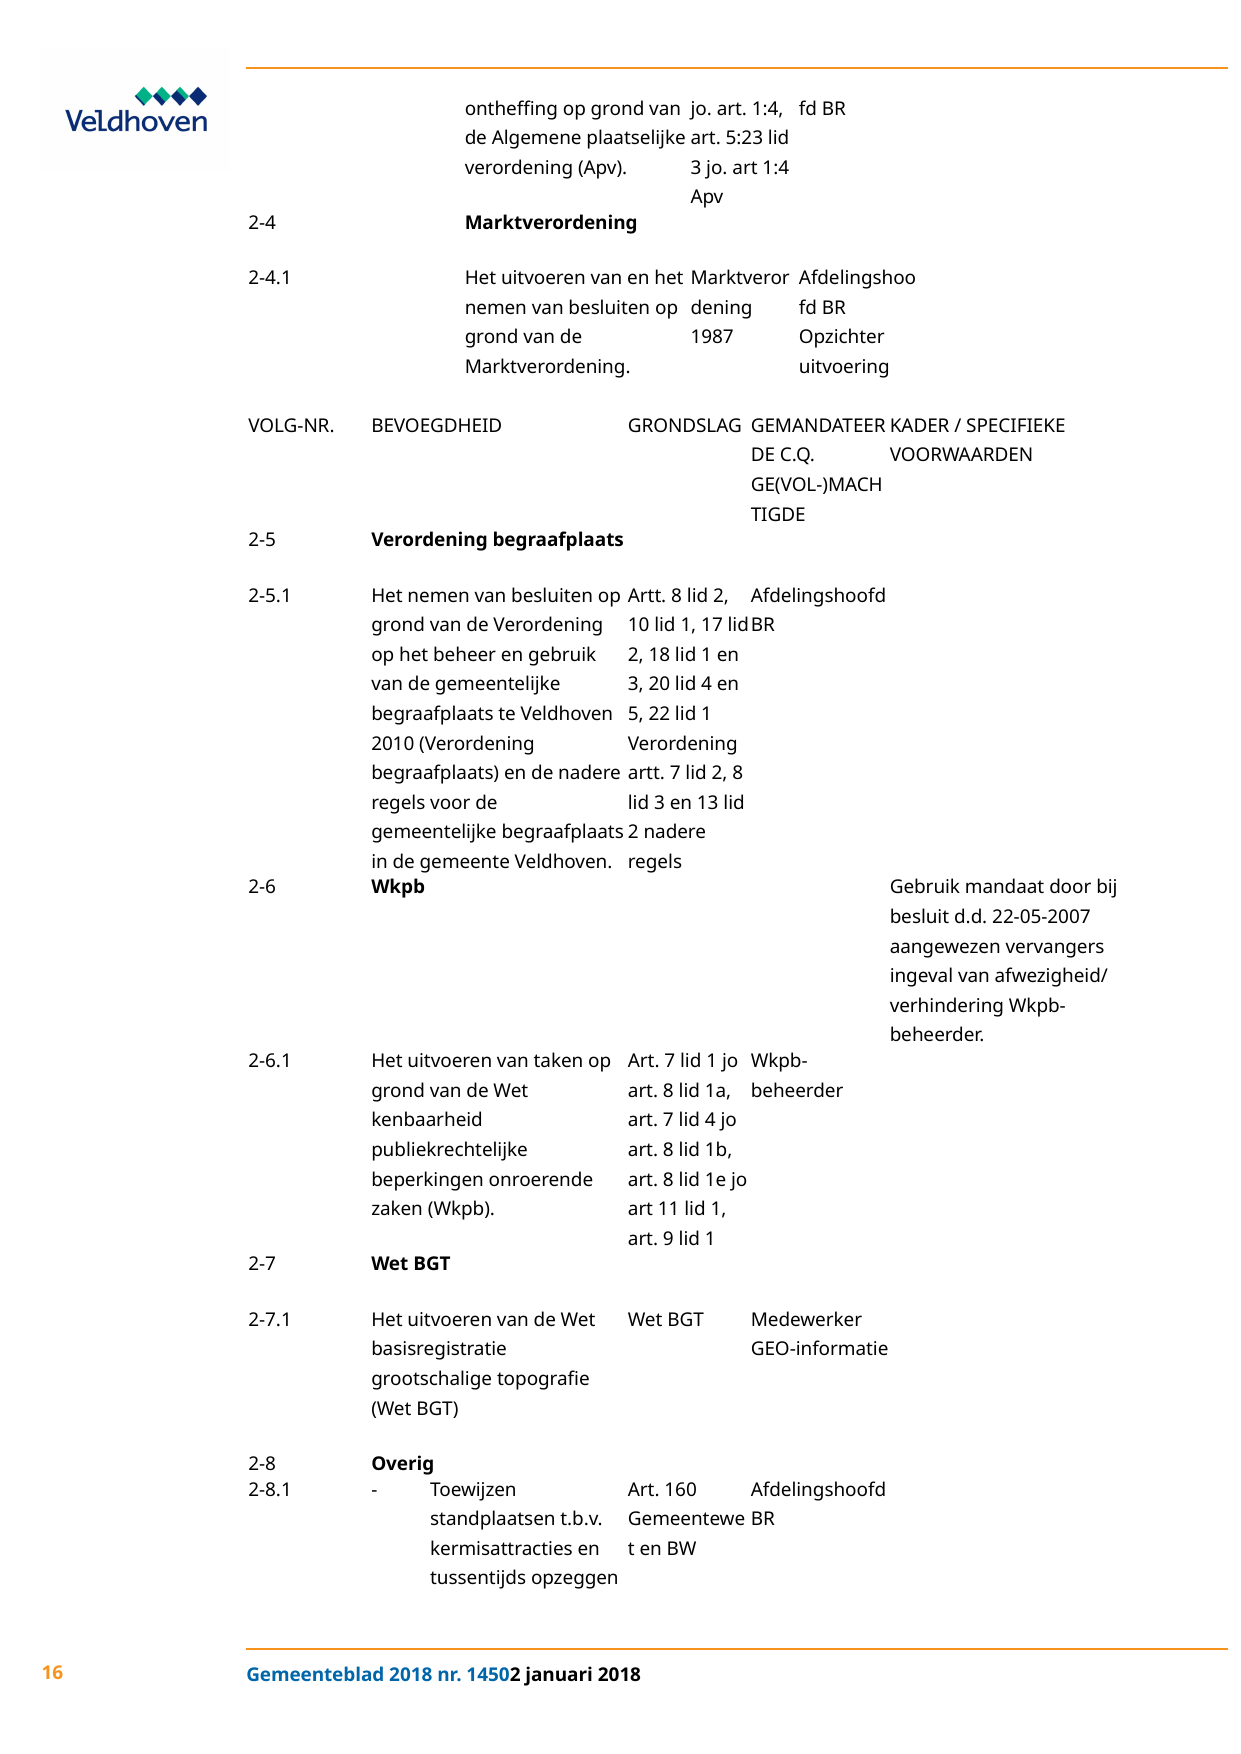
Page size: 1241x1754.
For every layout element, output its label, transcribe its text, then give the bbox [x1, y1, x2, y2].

table_cell Verordening begraafplaats [371, 526, 628, 582]
table_cell Gebruik mandaat door bij besluit d.d. 22-05-2007 aangewezen vervangers ingeval van afwezigheid/ verhindering Wkpb-beheerder. [890, 874, 1152, 1047]
table_cell Afdelingshoofd BR Opzichter uitvoering [799, 265, 921, 379]
table_cell [890, 1251, 1152, 1306]
table_cell fd BR [799, 95, 921, 209]
table_header GRONDSLAG [628, 412, 751, 526]
table_cell Het uitvoeren van taken op grond van de Wet kenbaarheid publiekrechtelijke beperkingen onroerende zaken (Wkpb). [371, 1048, 628, 1251]
table_cell 2-7 [248, 1251, 371, 1306]
table_cell Het nemen van besluiten op grond van de Verordening op het beheer en gebruik van de gemeentelijke begraafplaats te Veldhoven 2010 (Verordening begraafplaats) en de nadere regels voor de gemeentelijke begraafplaats in de gemeente Veldhoven. [371, 582, 628, 874]
table_header GEMANDATEERDE C.Q. GE(VOL-)MACHTIGDE [751, 412, 889, 526]
table_cell Afdelingshoofd BR [751, 1476, 889, 1590]
table_cell [690, 209, 1152, 264]
table_cell Art. 7 lid 1 jo art. 8 lid 1a, art. 7 lid 4 jo art. 8 lid 1b, art. 8 lid 1e jo art 11 lid 1, art. 9 lid 1 [628, 1048, 751, 1251]
table_cell [890, 582, 1152, 874]
table_cell 2-4 [248, 209, 464, 264]
table_cell Overig [371, 1450, 628, 1476]
table_cell [751, 1450, 889, 1476]
table_header BEVOEGDHEID [371, 412, 628, 526]
table_cell Wet BGT [371, 1251, 628, 1306]
table_cell ontheffing op grond van de Algemene plaatselijke verordening (Apv). [465, 95, 690, 209]
table_cell Art. 160 Gemeentewet en BW [628, 1476, 751, 1590]
table_cell [890, 1048, 1152, 1251]
table_cell Medewerker GEO-informatie [751, 1306, 889, 1450]
table_cell 2-5 [248, 526, 371, 582]
table_cell 2-5.1 [248, 582, 371, 874]
table_cell 2-7.1 [248, 1306, 371, 1450]
table_cell [628, 874, 889, 1047]
table_cell [890, 1306, 1152, 1450]
table_cell 2-8 [248, 1450, 371, 1476]
table_cell Wet BGT [628, 1306, 751, 1450]
table_cell [628, 526, 1152, 582]
table_cell Artt. 8 lid 2, 10 lid 1, 17 lid 2, 18 lid 1 en 3, 20 lid 4 en 5, 22 lid 1 Verordening artt. 7 lid 2, 8 lid 3 en 13 lid 2 nadere regels [628, 582, 751, 874]
table_cell Wkpb [371, 874, 628, 1047]
table_cell Marktverordening 1987 [690, 265, 799, 379]
picture [41, 47, 231, 172]
table_cell Marktverordening [465, 209, 690, 264]
table_cell 2-8.1 [248, 1476, 371, 1590]
table_cell [248, 95, 464, 209]
table_header KADER / SPECIFIEKE VOORWAARDEN [890, 412, 1152, 526]
table_cell [628, 1450, 751, 1476]
table_cell [890, 1450, 1152, 1476]
table_cell [921, 95, 1152, 209]
table_cell Toewijzen standplaatsen t.b.v. kermisattracties en tussentijds opzeggen [371, 1476, 628, 1590]
table_cell Wkpb-beheerder [751, 1048, 889, 1251]
table_cell jo. art. 1:4, art. 5:23 lid 3 jo. art 1:4 Apv [690, 95, 799, 209]
table_cell [628, 1251, 889, 1306]
table_cell Het uitvoeren van de Wet basisregistratie grootschalige topografie (Wet BGT) [371, 1306, 628, 1450]
table_header VOLG-NR. [248, 412, 371, 526]
table_cell Het uitvoeren van en het nemen van besluiten op grond van de Marktverordening. [465, 265, 690, 379]
table_cell Afdelingshoofd BR [751, 582, 889, 874]
table_cell 2-6.1 [248, 1048, 371, 1251]
table_cell 2-4.1 [248, 265, 464, 379]
table_cell [921, 265, 1152, 379]
table_cell 2-6 [248, 874, 371, 1047]
table_cell [890, 1476, 1152, 1590]
